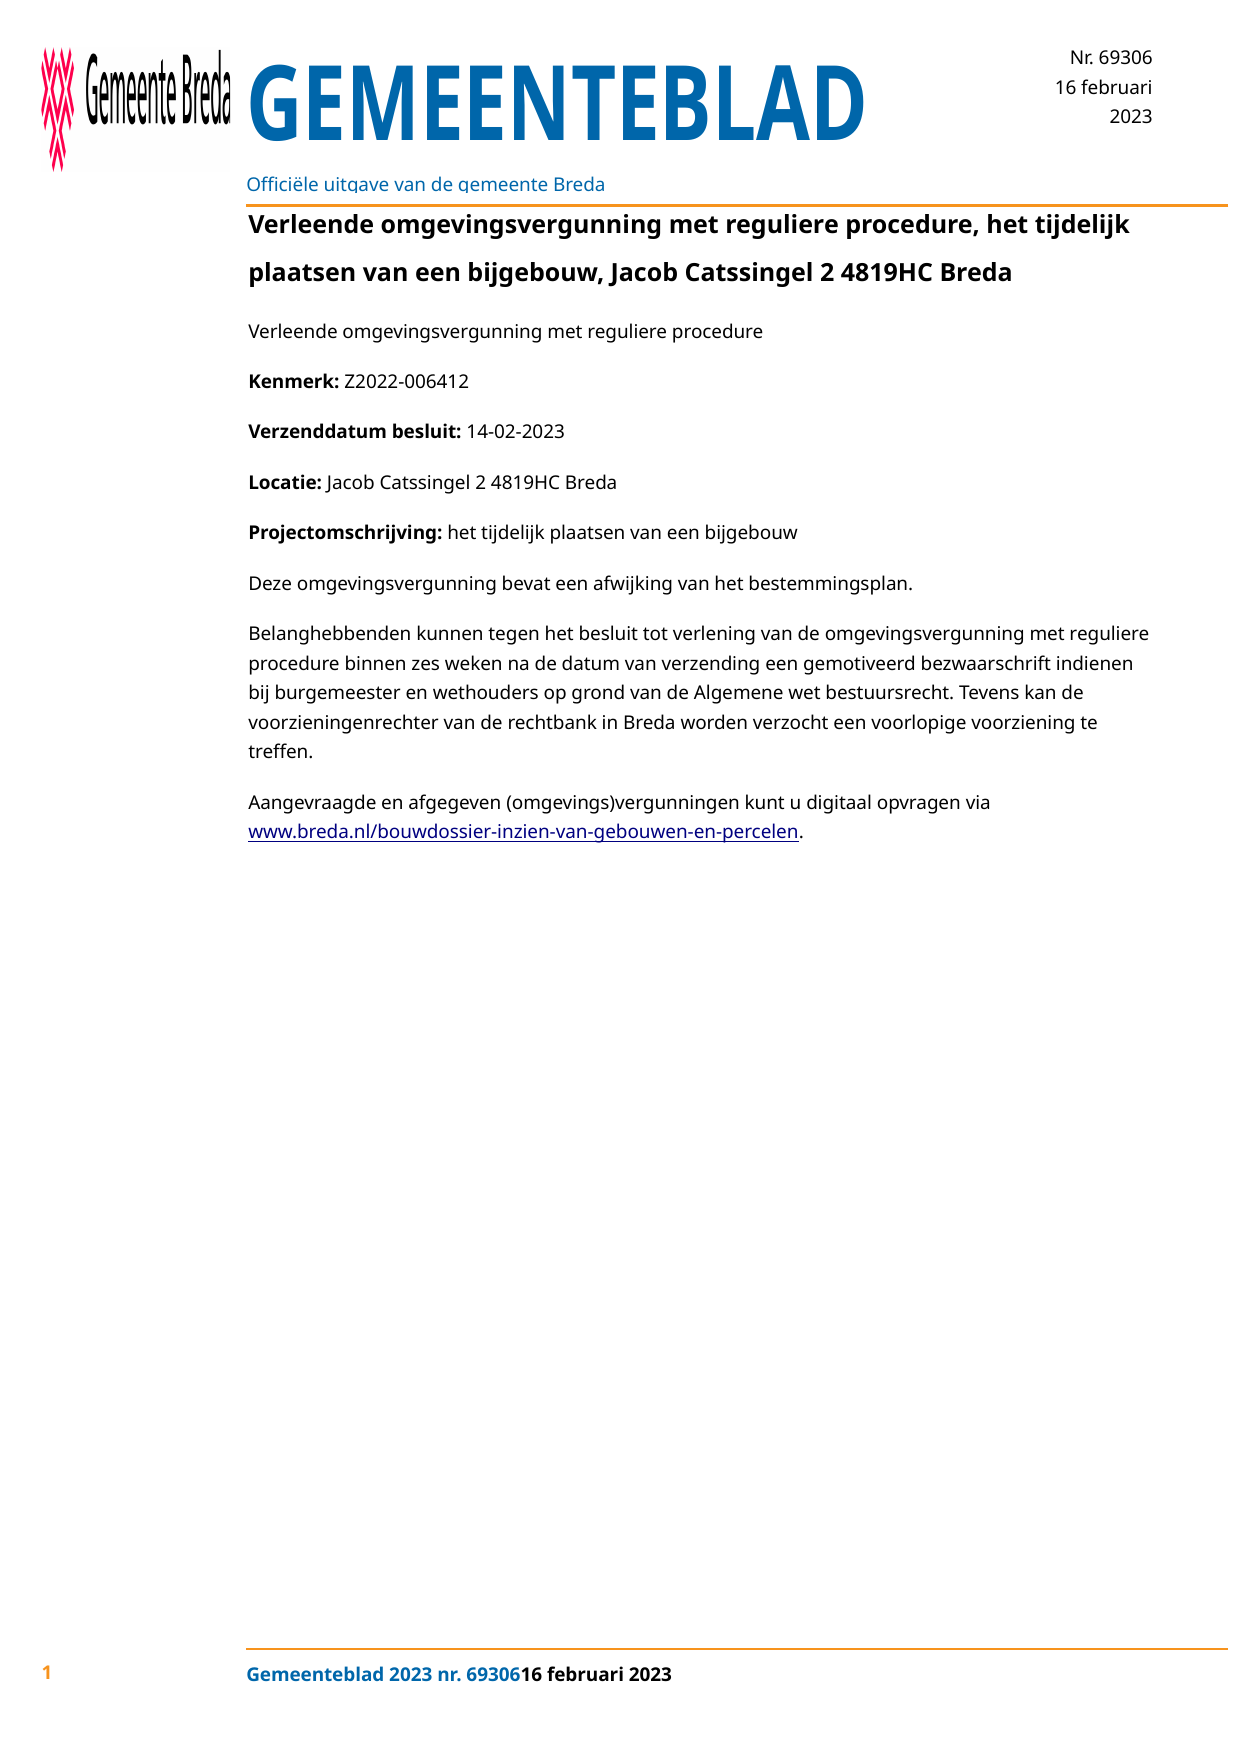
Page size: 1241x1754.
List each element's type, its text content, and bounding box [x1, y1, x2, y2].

text Kenmerk: Z2022-006412 [248, 368, 1152, 394]
text Verleende omgevingsvergunning met reguliere procedure [248, 318, 1152, 344]
text Aangevraagde en afgegeven (omgevings)vergunningen kunt u digitaal opvragen via www.breda.nl/bouwdossier-inzien-van-gebouwen-en-percelen. [248, 789, 1152, 844]
text Verleende omgevingsvergunning met reguliere procedure, het tijdelijk plaatsen van een bijgebouw, Jacob Catssingel 2 4819HC Breda [248, 207, 1152, 288]
text Verzenddatum besluit: 14-02-2023 [248, 419, 1152, 444]
picture [41, 47, 231, 172]
text Deze omgevingsvergunning bevat een afwijking van het bestemmingsplan. [248, 570, 1152, 596]
text Projectomschrijving: het tijdelijk plaatsen van een bijgebouw [248, 519, 1152, 545]
text Belanghebbenden kunnen tegen het besluit tot verlening van de omgevingsvergunning met reguliere procedure binnen zes weken na de datum van verzending een gemotiveerd bezwaarschrift indienen bij burgemeester en wethouders op grond van de Algemene wet bestuursrecht. Tevens kan de voorzieningenrechter van de rechtbank in Breda worden verzocht een voorlopige voorziening te treffen. [248, 620, 1152, 764]
text Locatie: Jacob Catssingel 2 4819HC Breda [248, 469, 1152, 495]
